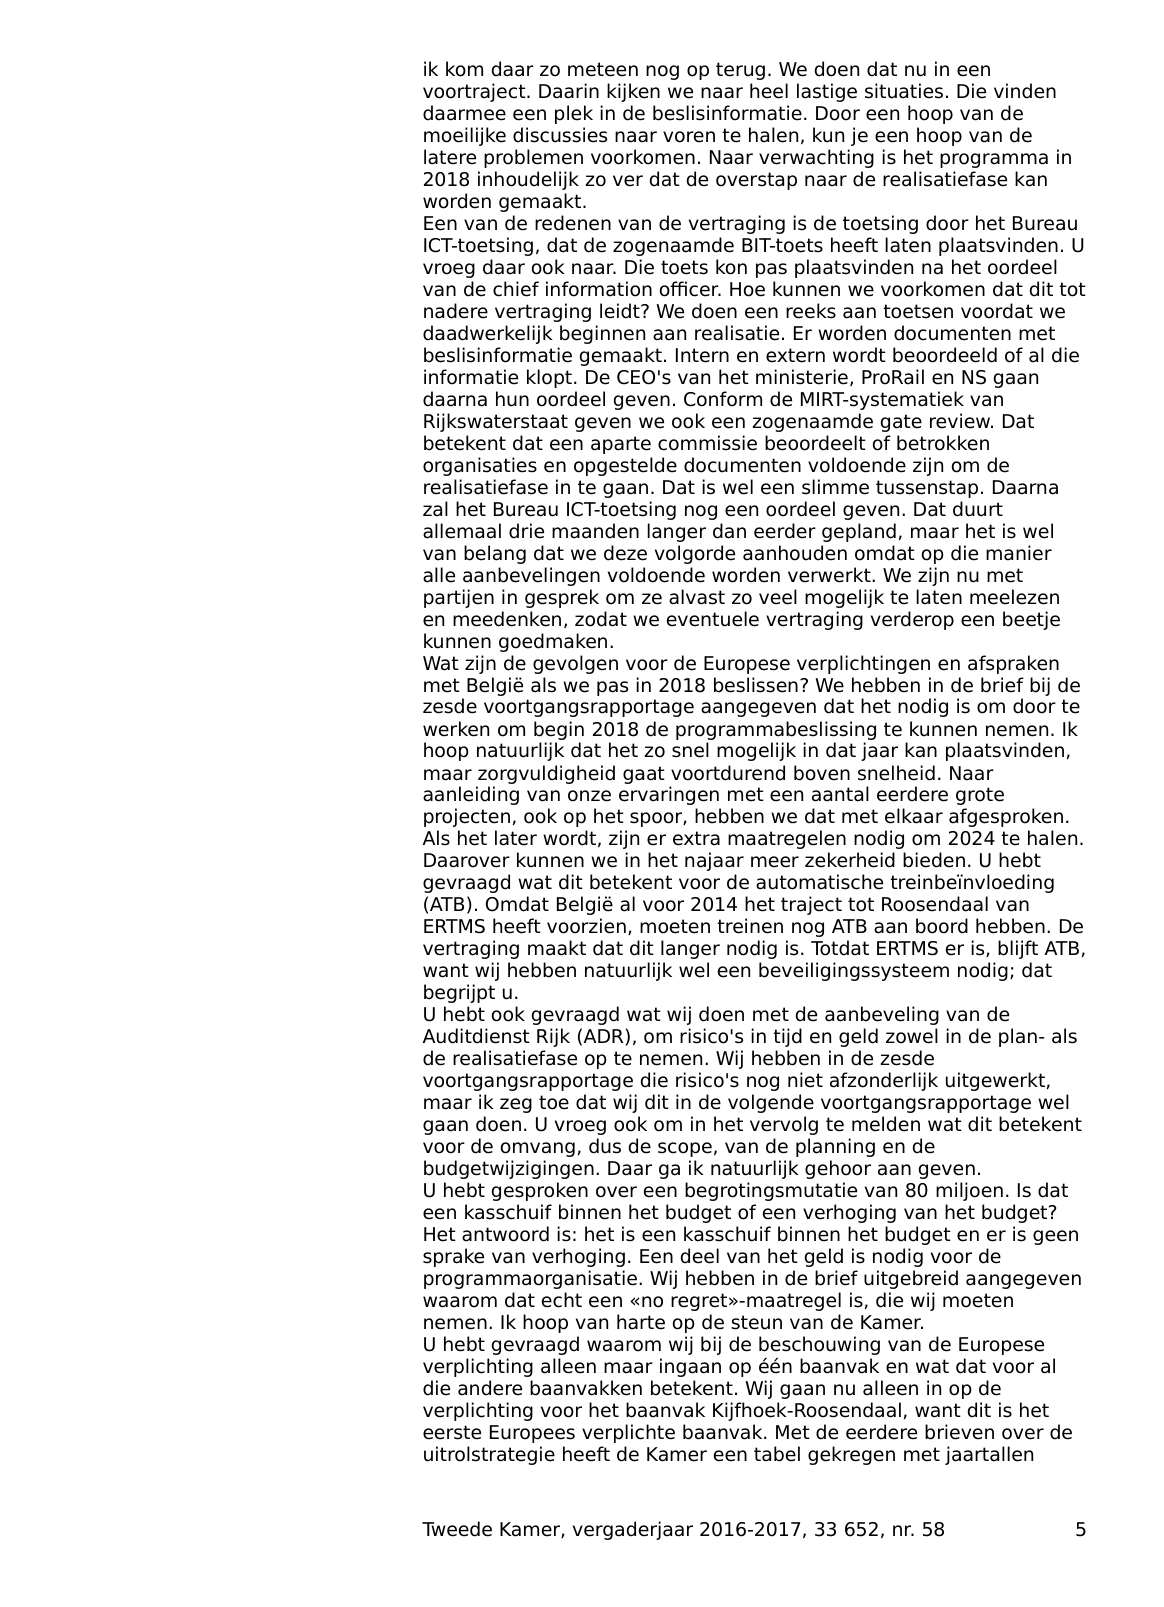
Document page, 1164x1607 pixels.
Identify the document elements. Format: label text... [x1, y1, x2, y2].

text U hebt gesproken over een begrotingsmutatie van 80 miljoen. Is dat een kasschuif binnen het budget of een verhoging van het budget? Het antwoord is: het is een kasschuif binnen het budget en er is geen sprake van verhoging. Een deel van het geld is nodig voor de programmaorganisatie. Wij hebben in de brief uitgebreid aangegeven waarom dat echt een «no regret»-maatregel is, die wij moeten nemen. Ik hoop van harte op de steun van de Kamer. [422, 1180, 1087, 1334]
text ik kom daar zo meteen nog op terug. We doen dat nu in een voortraject. Daarin kijken we naar heel lastige situaties. Die vinden daarmee een plek in de beslisinformatie. Door een hoop van de moeilijke discussies naar voren te halen, kun je een hoop van de latere problemen voorkomen. Naar verwachting is het programma in 2018 inhoudelijk zo ver dat de overstap naar de realisatiefase kan worden gemaakt. [422, 59, 1087, 213]
text Een van de redenen van de vertraging is de toetsing door het Bureau ICT-toetsing, dat de zogenaamde BIT-toets heeft laten plaatsvinden. U vroeg daar ook naar. Die toets kon pas plaatsvinden na het oordeel van de chief information officer. Hoe kunnen we voorkomen dat dit tot nadere vertraging leidt? We doen een reeks aan toetsen voordat we daadwerkelijk beginnen aan realisatie. Er worden documenten met beslisinformatie gemaakt. Intern en extern wordt beoordeeld of al die informatie klopt. De CEO's van het ministerie, ProRail en NS gaan daarna hun oordeel geven. Conform de MIRT-systematiek van Rijkswaterstaat geven we ook een zogenaamde gate review. Dat betekent dat een aparte commissie beoordeelt of betrokken organisaties en opgestelde documenten voldoende zijn om de realisatiefase in te gaan. Dat is wel een slimme tussenstap. Daarna zal het Bureau ICT-toetsing nog een oordeel geven. Dat duurt allemaal drie maanden langer dan eerder gepland, maar het is wel van belang dat we deze volgorde aanhouden omdat op die manier alle aanbevelingen voldoende worden verwerkt. We zijn nu met partijen in gesprek om ze alvast zo veel mogelijk te laten meelezen en meedenken, zodat we eventuele vertraging verderop een beetje kunnen goedmaken. [422, 213, 1087, 652]
text U hebt gevraagd waarom wij bij de beschouwing van de Europese verplichting alleen maar ingaan op één baanvak en wat dat voor al die andere baanvakken betekent. Wij gaan nu alleen in op de verplichting voor het baanvak Kijfhoek-Roosendaal, want dit is het eerste Europees verplichte baanvak. Met de eerdere brieven over de uitrolstrategie heeft de Kamer een tabel gekregen met jaartallen [422, 1334, 1087, 1466]
text Wat zijn de gevolgen voor de Europese verplichtingen en afspraken met België als we pas in 2018 beslissen? We hebben in de brief bij de zesde voortgangsrapportage aangegeven dat het nodig is om door te werken om begin 2018 de programmabeslissing te kunnen nemen. Ik hoop natuurlijk dat het zo snel mogelijk in dat jaar kan plaatsvinden, maar zorgvuldigheid gaat voortdurend boven snelheid. Naar aanleiding van onze ervaringen met een aantal eerdere grote projecten, ook op het spoor, hebben we dat met elkaar afgesproken. Als het later wordt, zijn er extra maatregelen nodig om 2024 te halen. Daarover kunnen we in het najaar meer zekerheid bieden. U hebt gevraagd wat dit betekent voor de automatische treinbeïnvloeding (ATB). Omdat België al voor 2014 het traject tot Roosendaal van ERTMS heeft voorzien, moeten treinen nog ATB aan boord hebben. De vertraging maakt dat dit langer nodig is. Totdat ERTMS er is, blijft ATB, want wij hebben natuurlijk wel een beveiligingssysteem nodig; dat begrijpt u. [422, 652, 1087, 1004]
text U hebt ook gevraagd wat wij doen met de aanbeveling van de Auditdienst Rijk (ADR), om risico's in tijd en geld zowel in de plan- als de realisatiefase op te nemen. Wij hebben in de zesde voortgangsrapportage die risico's nog niet afzonderlijk uitgewerkt, maar ik zeg toe dat wij dit in de volgende voortgangsrapportage wel gaan doen. U vroeg ook om in het vervolg te melden wat dit betekent voor de omvang, dus de scope, van de planning en de budgetwijzigingen. Daar ga ik natuurlijk gehoor aan geven. [422, 1004, 1087, 1180]
